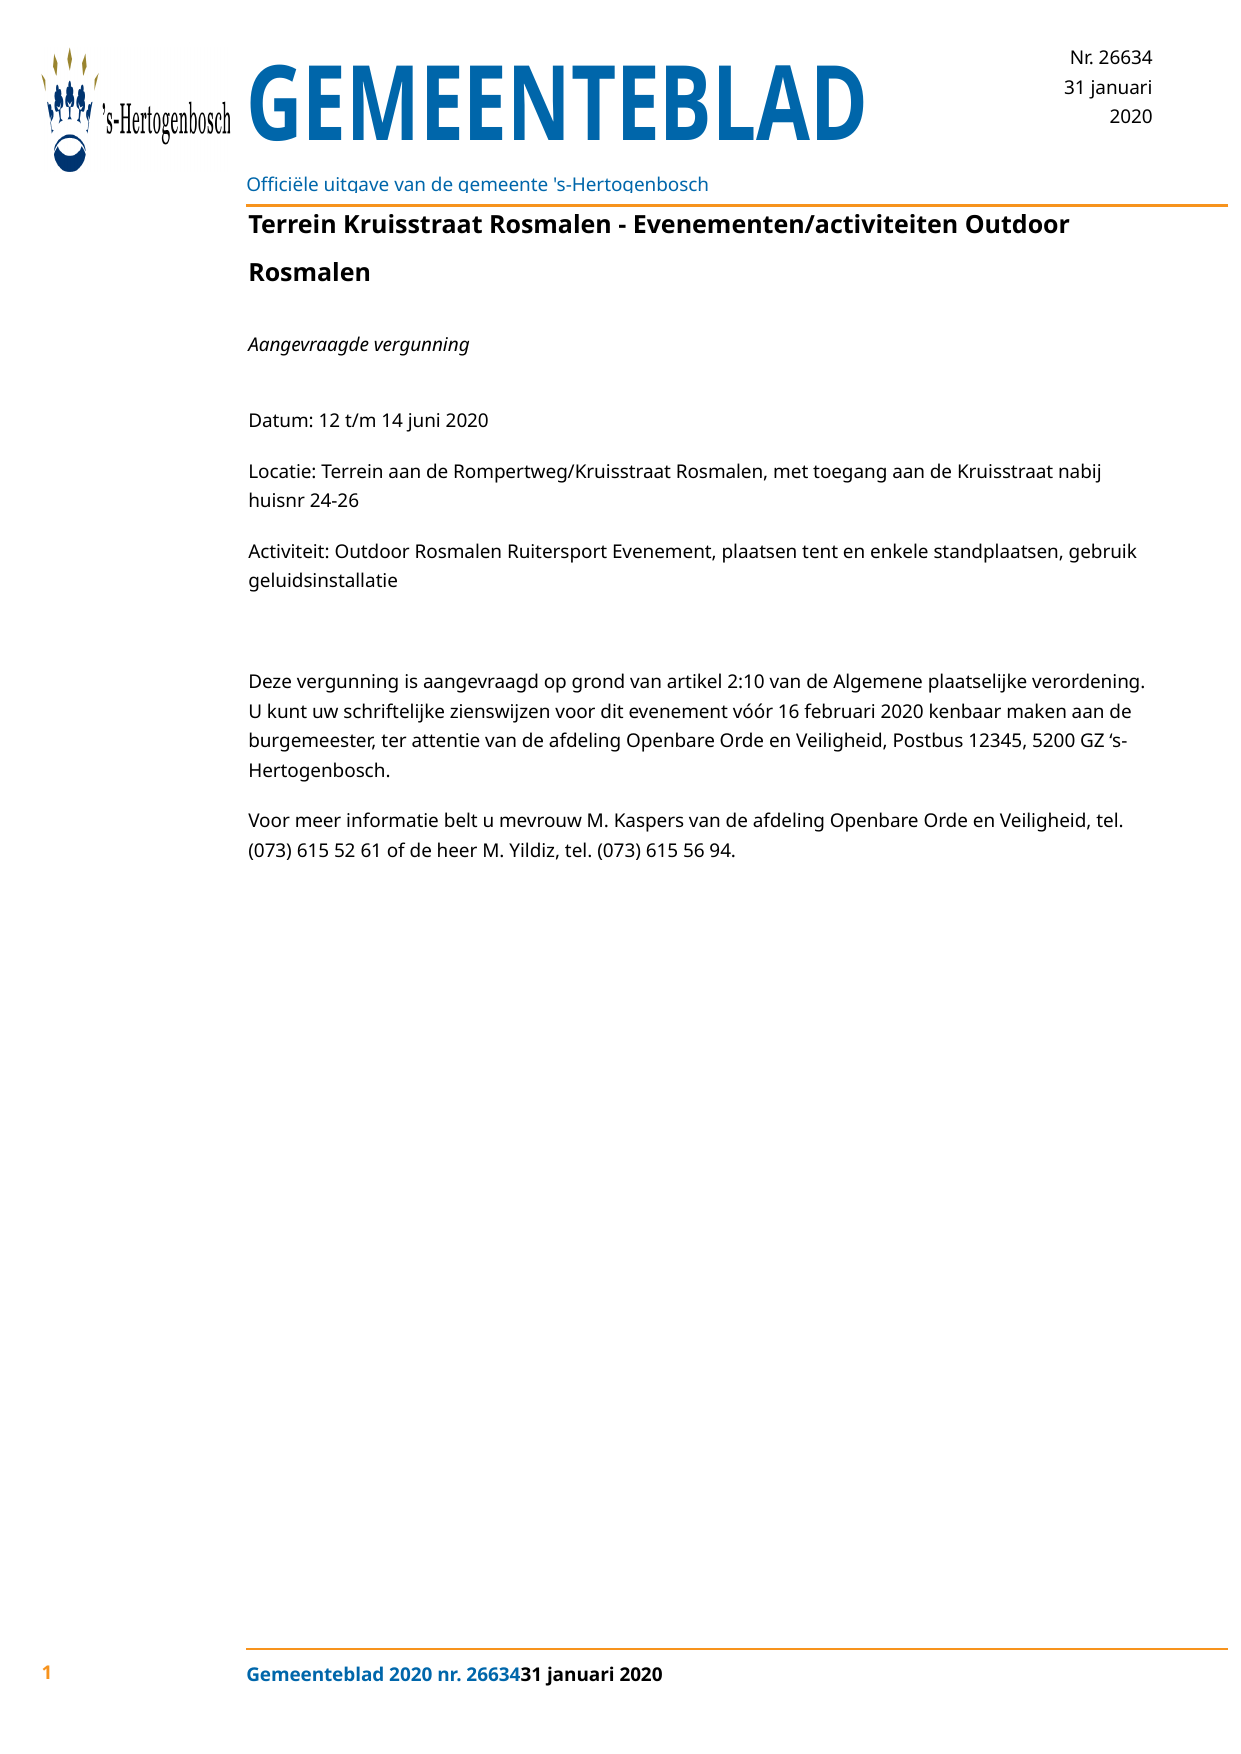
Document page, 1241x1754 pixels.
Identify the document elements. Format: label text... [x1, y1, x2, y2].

text Aangevraagde vergunning [248, 331, 1152, 357]
text Deze vergunning is aangevraagd op grond van artikel 2:10 van de Algemene plaatselijke verordening. U kunt uw schriftelijke zienswijzen voor dit evenement vóór 16 februari 2020 kenbaar maken aan de burgemeester, ter attentie van de afdeling Openbare Orde en Veiligheid, Postbus 12345, 5200 GZ ‘s-Hertogenbosch. [248, 668, 1152, 783]
picture [41, 47, 231, 172]
text Terrein Kruisstraat Rosmalen - Evenementen/activiteiten Outdoor Rosmalen [248, 207, 1152, 288]
text Datum: 12 t/m 14 juni 2020 [248, 408, 1152, 433]
text Voor meer informatie belt u mevrouw M. Kaspers van de afdeling Openbare Orde en Veiligheid, tel. (073) 615 52 61 of de heer M. Yildiz, tel. (073) 615 56 94. [248, 808, 1152, 863]
text Activiteit: Outdoor Rosmalen Ruitersport Evenement, plaatsen tent en enkele standplaatsen, gebruik geluidsinstallatie [248, 538, 1152, 593]
text Locatie: Terrein aan de Rompertweg/Kruisstraat Rosmalen, met toegang aan de Kruisstraat nabij huisnr 24-26 [248, 458, 1152, 513]
